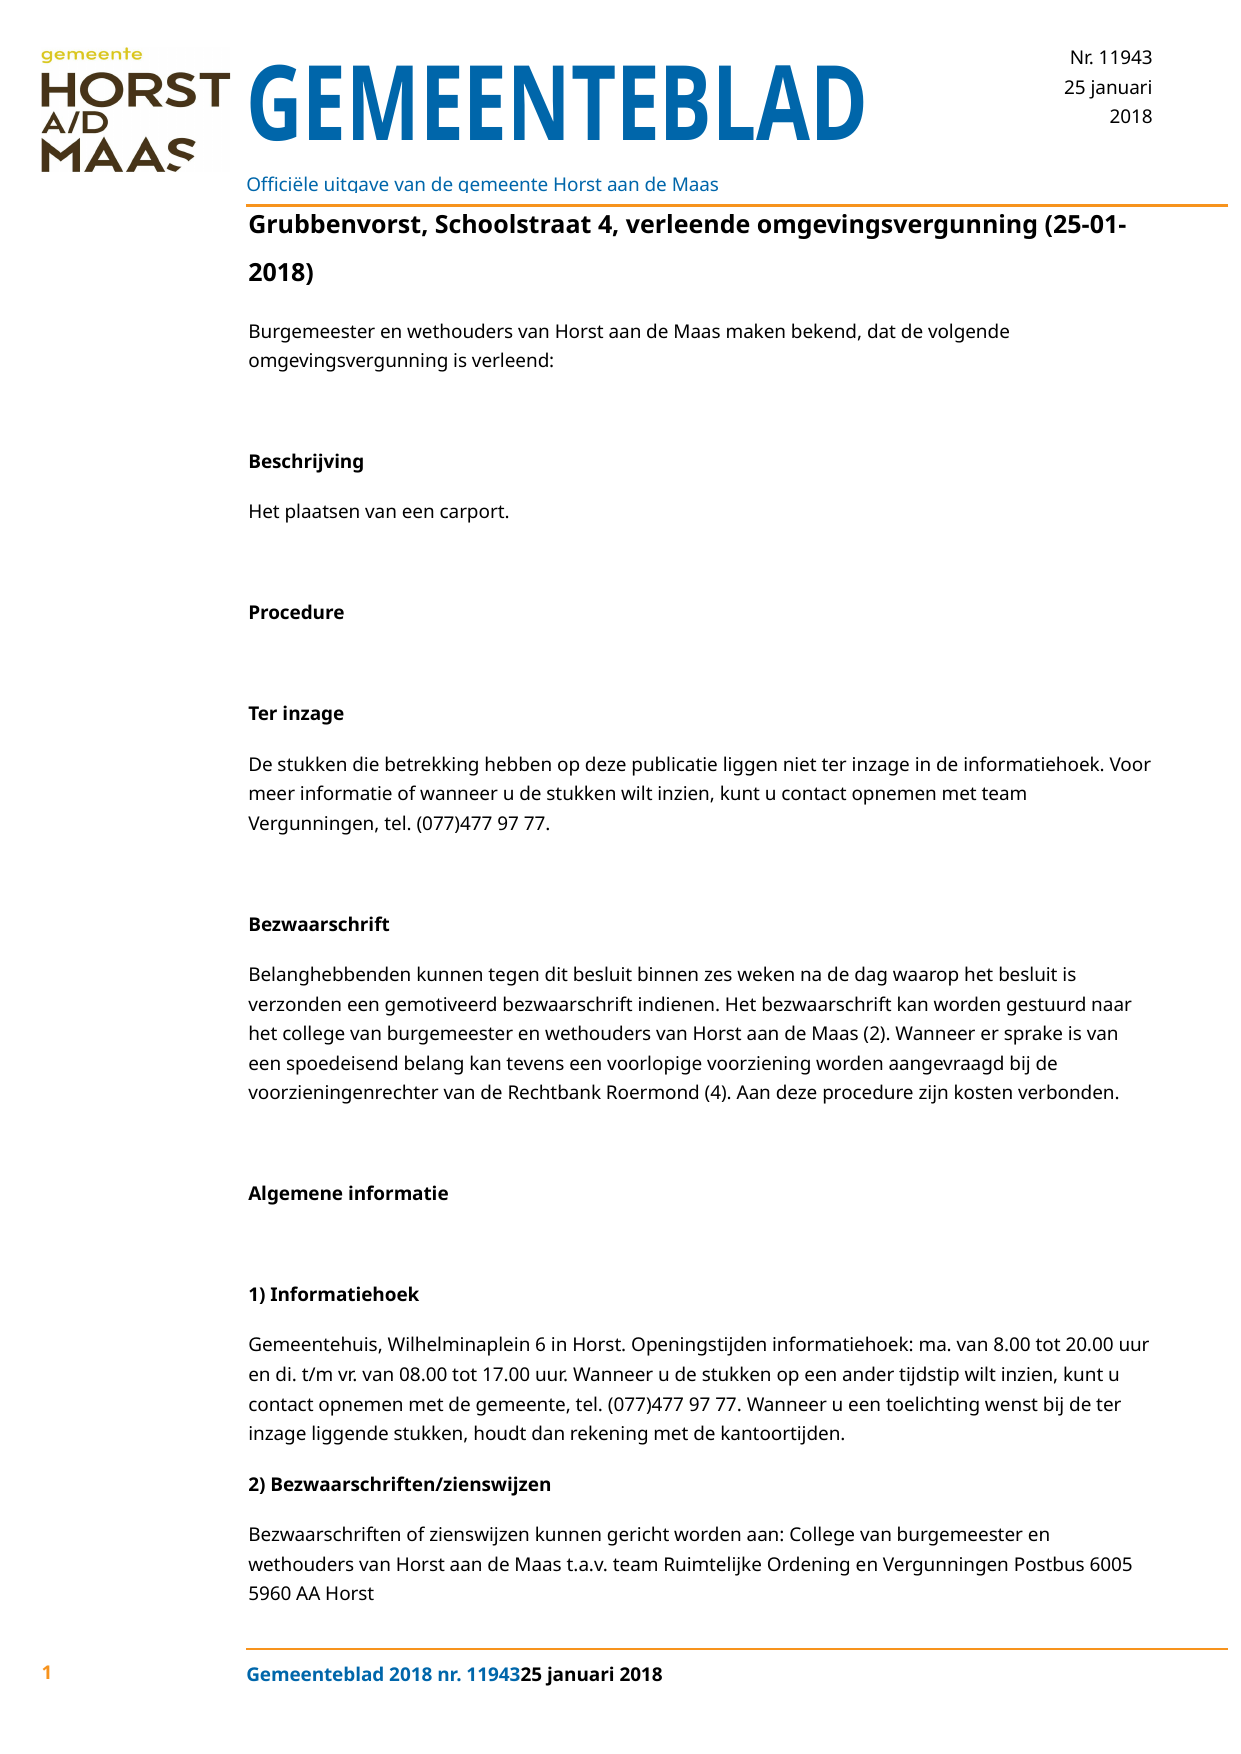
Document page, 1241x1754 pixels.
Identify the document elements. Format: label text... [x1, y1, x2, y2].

text Grubbenvorst, Schoolstraat 4, verleende omgevingsvergunning (25-01-2018) [248, 207, 1152, 288]
text Procedure [248, 599, 1152, 625]
text Bezwaarschrift [248, 911, 1152, 937]
text Het plaatsen van een carport. [248, 499, 1152, 524]
text Bezwaarschriften of zienswijzen kunnen gericht worden aan: College van burgemeester en wethouders van Horst aan de Maas t.a.v. team Ruimtelijke Ordening en Vergunningen Postbus 6005 5960 AA Horst [248, 1521, 1152, 1606]
text Gemeentehuis, Wilhelminaplein 6 in Horst. Openingstijden informatiehoek: ma. van 8.00 tot 20.00 uur en di. t/m vr. van 08.00 tot 17.00 uur. Wanneer u de stukken op een ander tijdstip wilt inzien, kunt u contact opnemen met de gemeente, tel. (077)477 97 77. Wanneer u een toelichting wenst bij de ter inzage liggende stukken, houdt dan rekening met de kantoortijden. [248, 1332, 1152, 1446]
text Burgemeester en wethouders van Horst aan de Maas maken bekend, dat de volgende omgevingsvergunning is verleend: [248, 318, 1152, 373]
text 1) Informatiehoek [248, 1281, 1152, 1307]
text 2) Bezwaarschriften/zienswijzen [248, 1471, 1152, 1497]
text Ter inzage [248, 700, 1152, 726]
text Algemene informatie [248, 1180, 1152, 1206]
text Beschrijving [248, 448, 1152, 474]
text De stukken die betrekking hebben op deze publicatie liggen niet ter inzage in de informatiehoek. Voor meer informatie of wanneer u de stukken wilt inzien, kunt u contact opnemen met team Vergunningen, tel. (077)477 97 77. [248, 751, 1152, 836]
text Belanghebbenden kunnen tegen dit besluit binnen zes weken na de dag waarop het besluit is verzonden een gemotiveerd bezwaarschrift indienen. Het bezwaarschrift kan worden gestuurd naar het college van burgemeester en wethouders van Horst aan de Maas (2). Wanneer er sprake is van een spoedeisend belang kan tevens een voorlopige voorziening worden aangevraagd bij de voorzieningenrechter van de Rechtbank Roermond (4). Aan deze procedure zijn kosten verbonden. [248, 961, 1152, 1105]
picture [41, 47, 231, 172]
